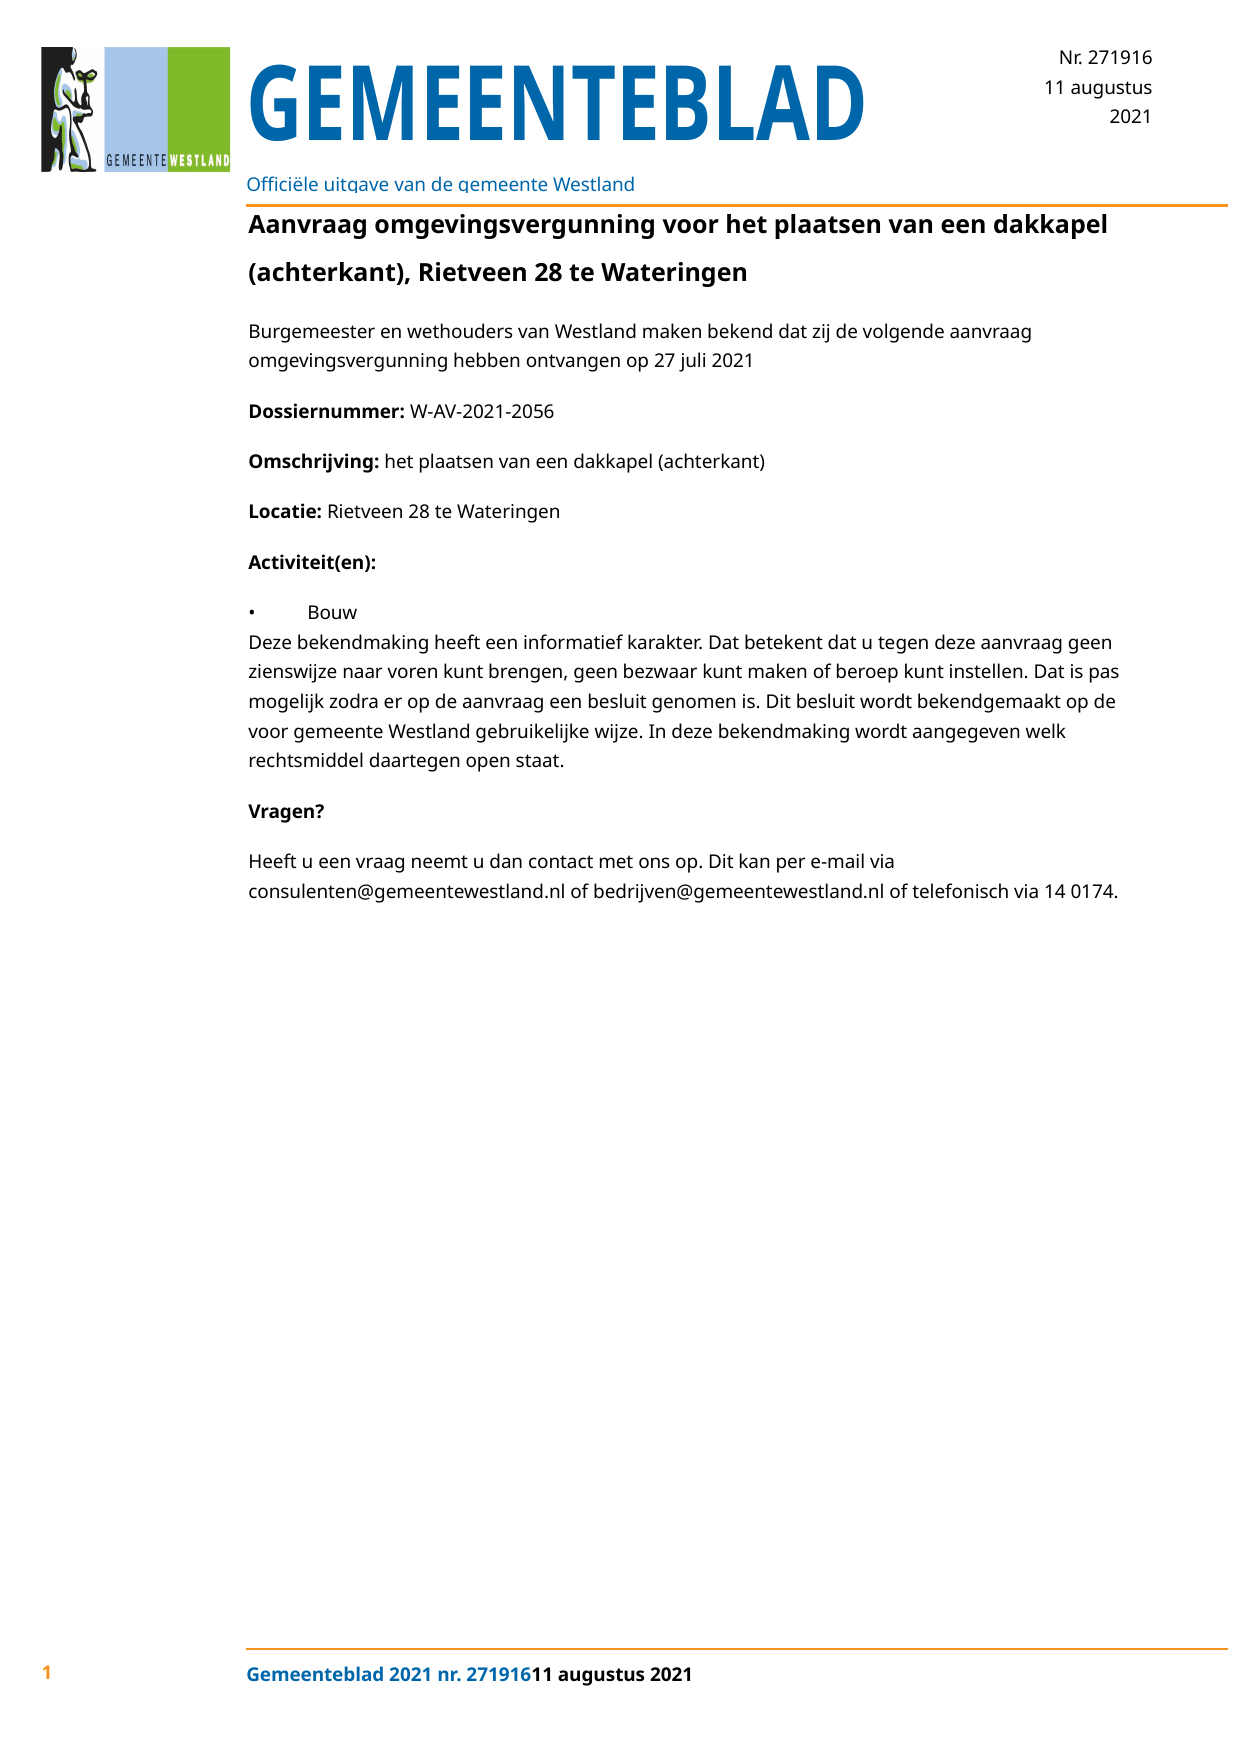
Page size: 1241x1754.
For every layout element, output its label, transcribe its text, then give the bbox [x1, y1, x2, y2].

text Aanvraag omgevingsvergunning voor het plaatsen van een dakkapel (achterkant), Rietveen 28 te Wateringen [248, 207, 1152, 288]
text Burgemeester en wethouders van Westland maken bekend dat zij de volgende aanvraag omgevingsvergunning hebben ontvangen op 27 juli 2021 [248, 318, 1152, 373]
text Heeft u een vraag neemt u dan contact met ons op. Dit kan per e-mail via consulenten@gemeentewestland.nl of bedrijven@gemeentewestland.nl of telefonisch via 14 0174. [248, 848, 1152, 904]
text Locatie: Rietveen 28 te Wateringen [248, 499, 1152, 524]
text Activiteit(en): [248, 549, 1152, 575]
text Vragen? [248, 798, 1152, 824]
text Deze bekendmaking heeft een informatief karakter. Dat betekent dat u tegen deze aanvraag geen zienswijze naar voren kunt brengen, geen bezwaar kunt maken of beroep kunt instellen. Dat is pas mogelijk zodra er op de aanvraag een besluit genomen is. Dit besluit wordt bekendgemaakt op de voor gemeente Westland gebruikelijke wijze. In deze bekendmaking wordt aangegeven welk rechtsmiddel daartegen open staat. [248, 629, 1152, 773]
picture [41, 47, 231, 172]
text Omschrijving: het plaatsen van een dakkapel (achterkant) [248, 448, 1152, 474]
list Bouw [248, 599, 1152, 625]
text Dossiernummer: W-AV-2021-2056 [248, 398, 1152, 424]
